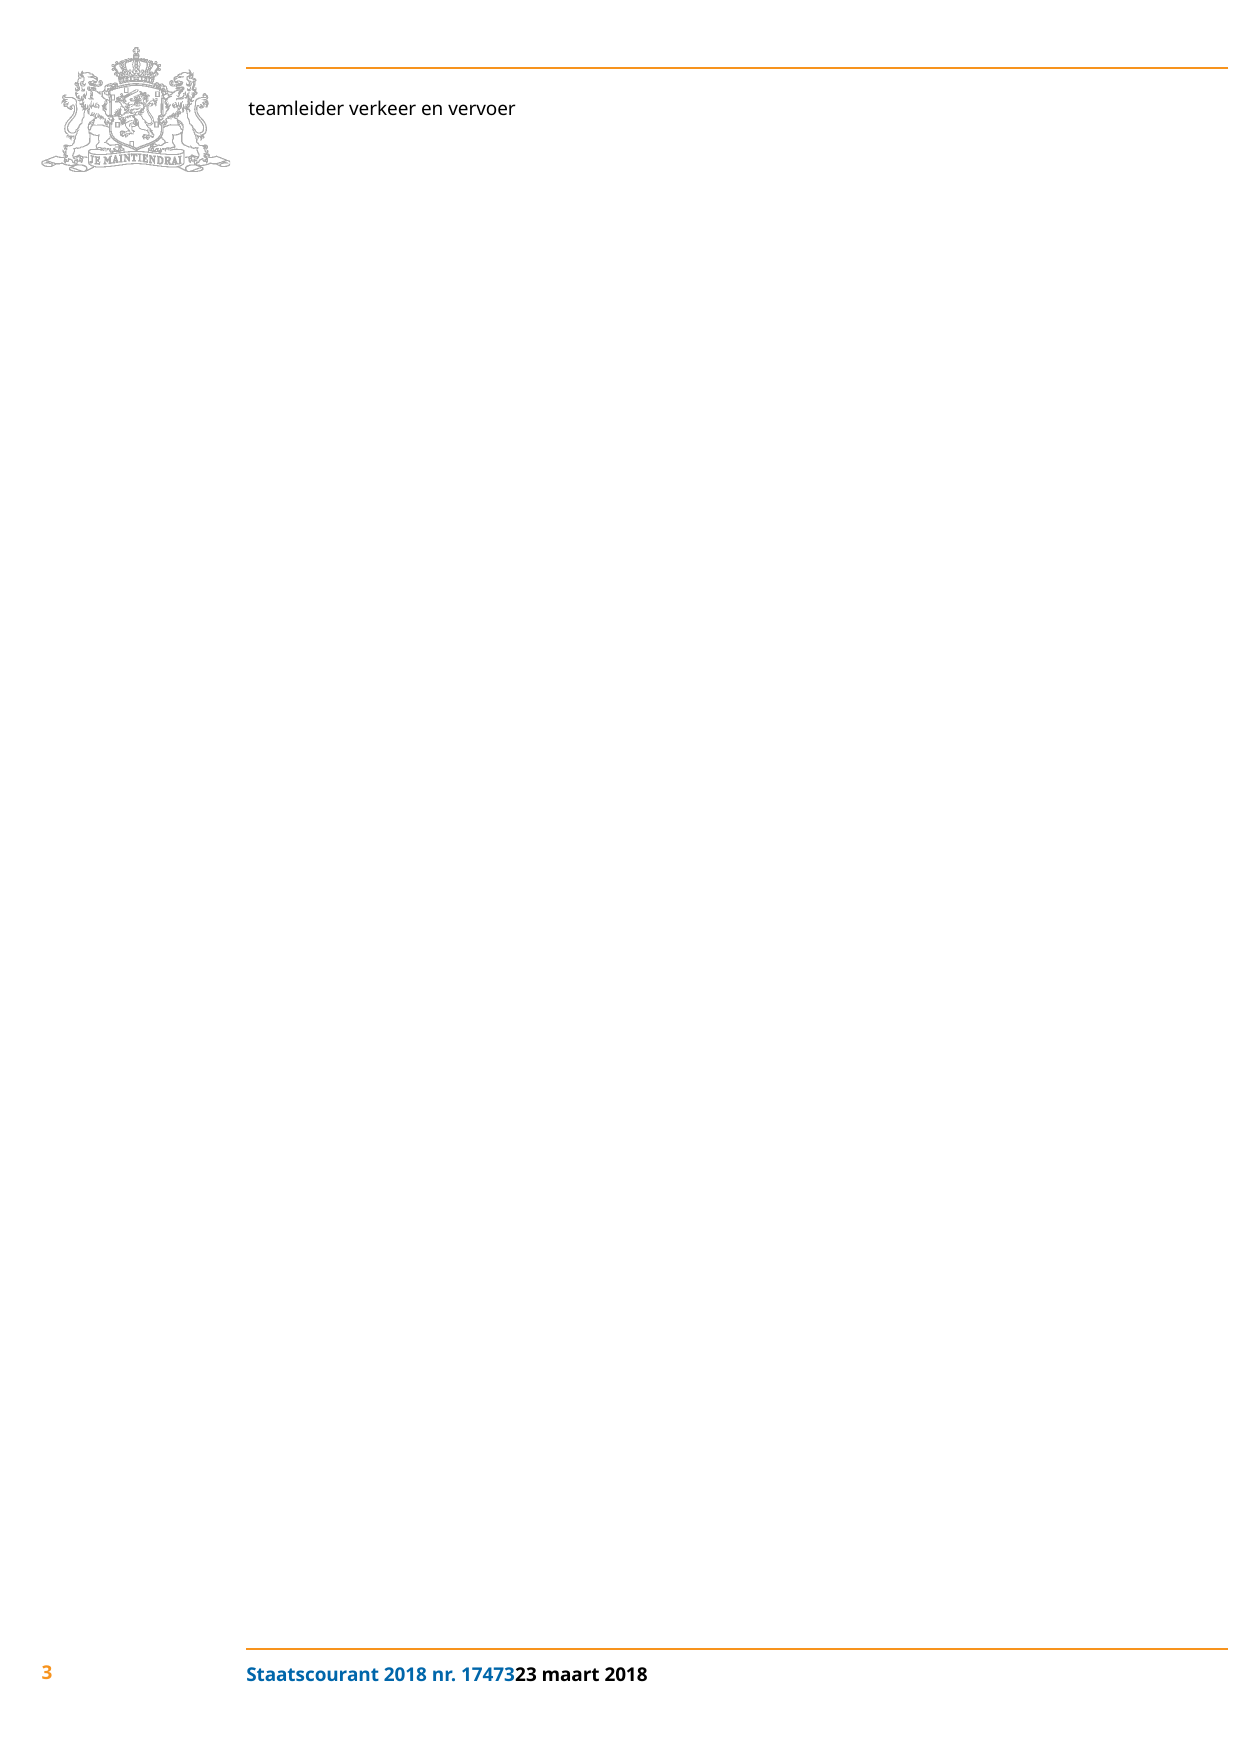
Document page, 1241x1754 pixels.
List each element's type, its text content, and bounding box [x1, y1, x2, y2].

text teamleider verkeer en vervoer [248, 95, 1152, 121]
picture [41, 47, 231, 172]
